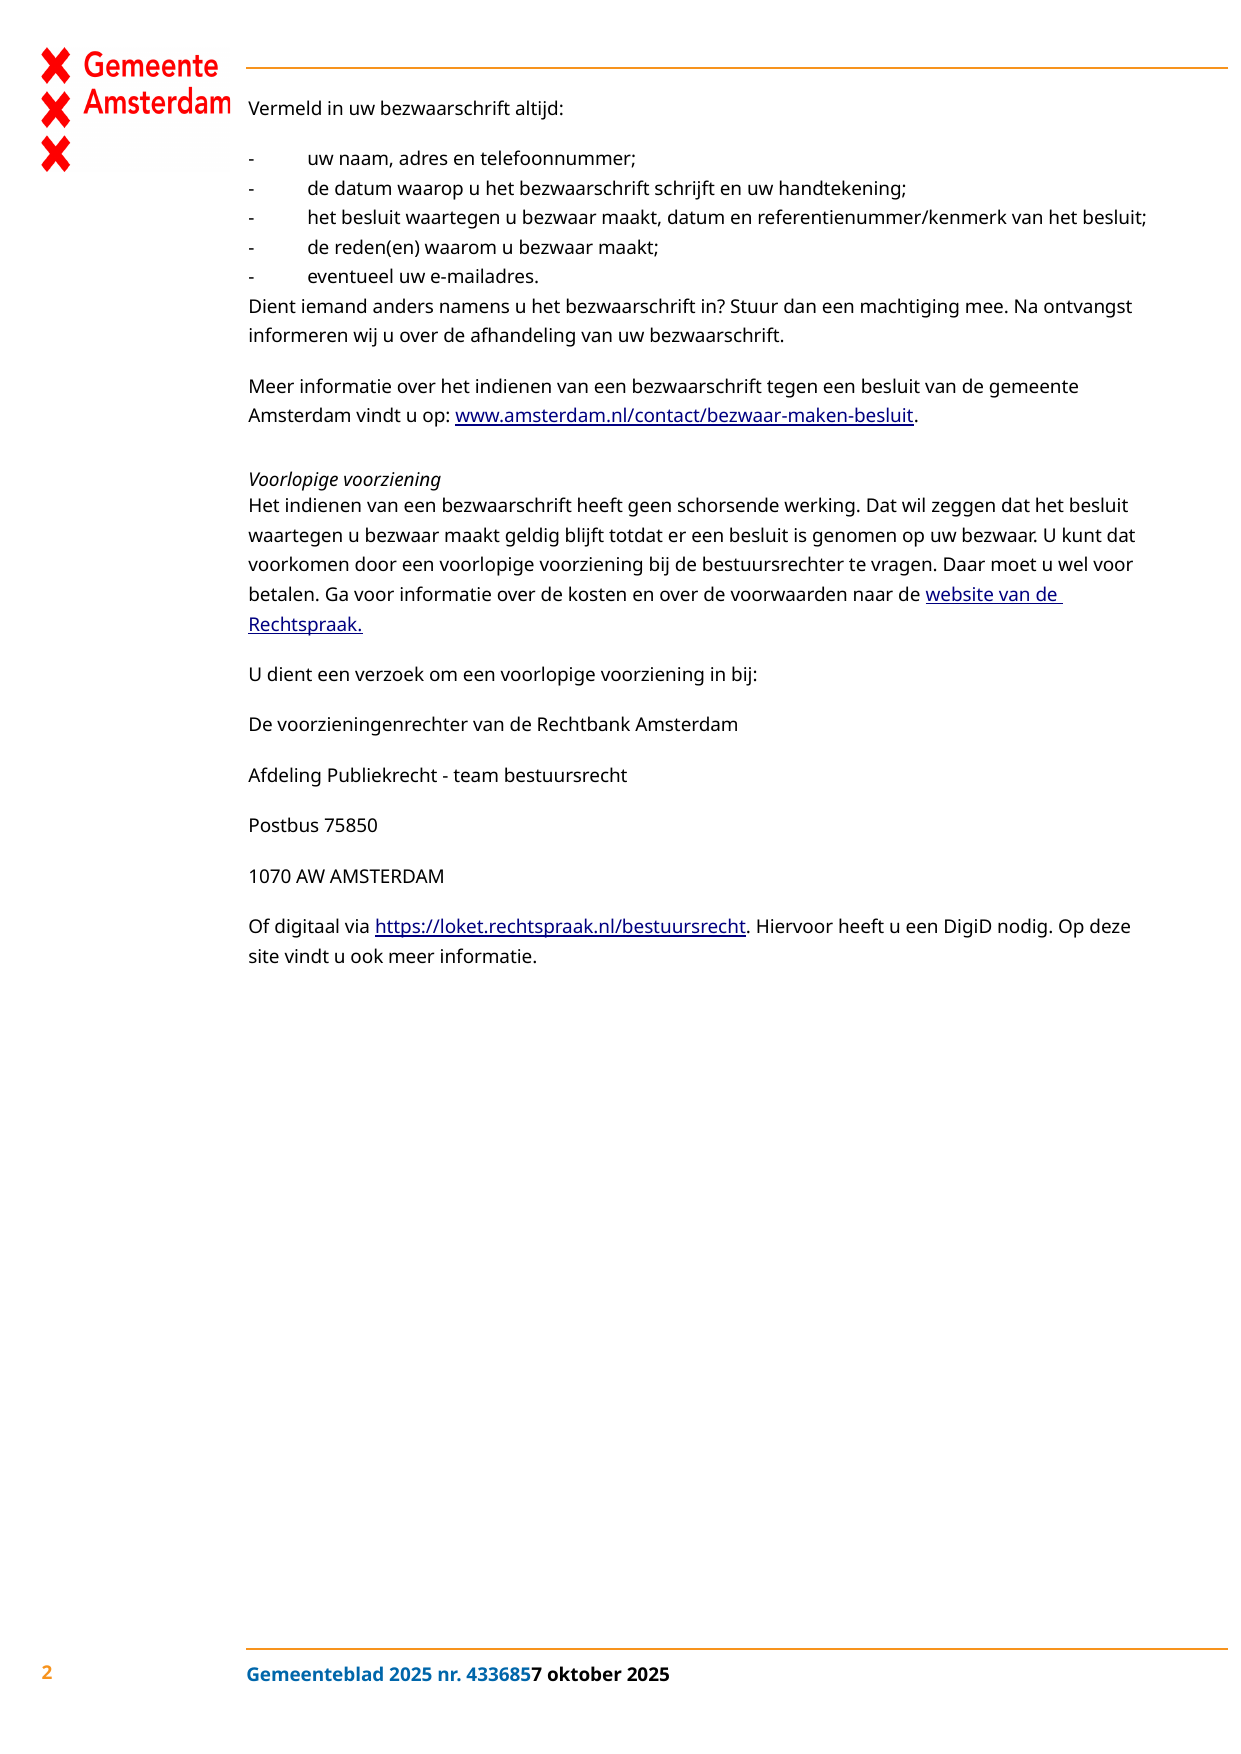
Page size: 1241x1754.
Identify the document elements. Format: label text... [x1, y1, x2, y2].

picture [41, 47, 231, 172]
text Meer informatie over het indienen van een bezwaarschrift tegen een besluit van de gemeente Amsterdam vindt u op: www.amsterdam.nl/contact/bezwaar-maken-besluit. [248, 373, 1152, 428]
text Of digitaal via https://loket.rechtspraak.nl/bestuursrecht. Hiervoor heeft u een DigiD nodig. Op deze site vindt u ook meer informatie. [248, 913, 1152, 968]
text Dient iemand anders namens u het bezwaarschrift in? Stuur dan een machtiging mee. Na ontvangst informeren wij u over de afhandeling van uw bezwaarschrift. [248, 293, 1152, 348]
text Vermeld in uw bezwaarschrift altijd: [248, 95, 1152, 121]
text Afdeling Publiekrecht - team bestuursrecht [248, 762, 1152, 788]
text Het indienen van een bezwaarschrift heeft geen schorsende werking. Dat wil zeggen dat het besluit waartegen u bezwaar maakt geldig blijft totdat er een besluit is genomen op uw bezwaar. U kunt dat voorkomen door een voorlopige voorziening bij de bestuursrechter te vragen. Daar moet u wel voor betalen. Ga voor informatie over de kosten en over de voorwaarden naar de website van de Rechtspraak. [248, 492, 1152, 636]
text De voorzieningenrechter van de Rechtbank Amsterdam [248, 712, 1152, 737]
list de reden(en) waarom u bezwaar maakt; [248, 234, 1152, 260]
list eventueel uw e-mailadres. [248, 263, 1152, 289]
list de datum waarop u het bezwaarschrift schrijft en uw handtekening; [248, 175, 1152, 201]
text Voorlopige voorziening [248, 467, 1152, 492]
text Postbus 75850 [248, 812, 1152, 838]
list het besluit waartegen u bezwaar maakt, datum en referentienummer/kenmerk van het besluit; [248, 204, 1152, 230]
list uw naam, adres en telefoonnummer; [248, 145, 1152, 171]
text U dient een verzoek om een voorlopige voorziening in bij: [248, 661, 1152, 687]
text 1070 AW AMSTERDAM [248, 863, 1152, 888]
